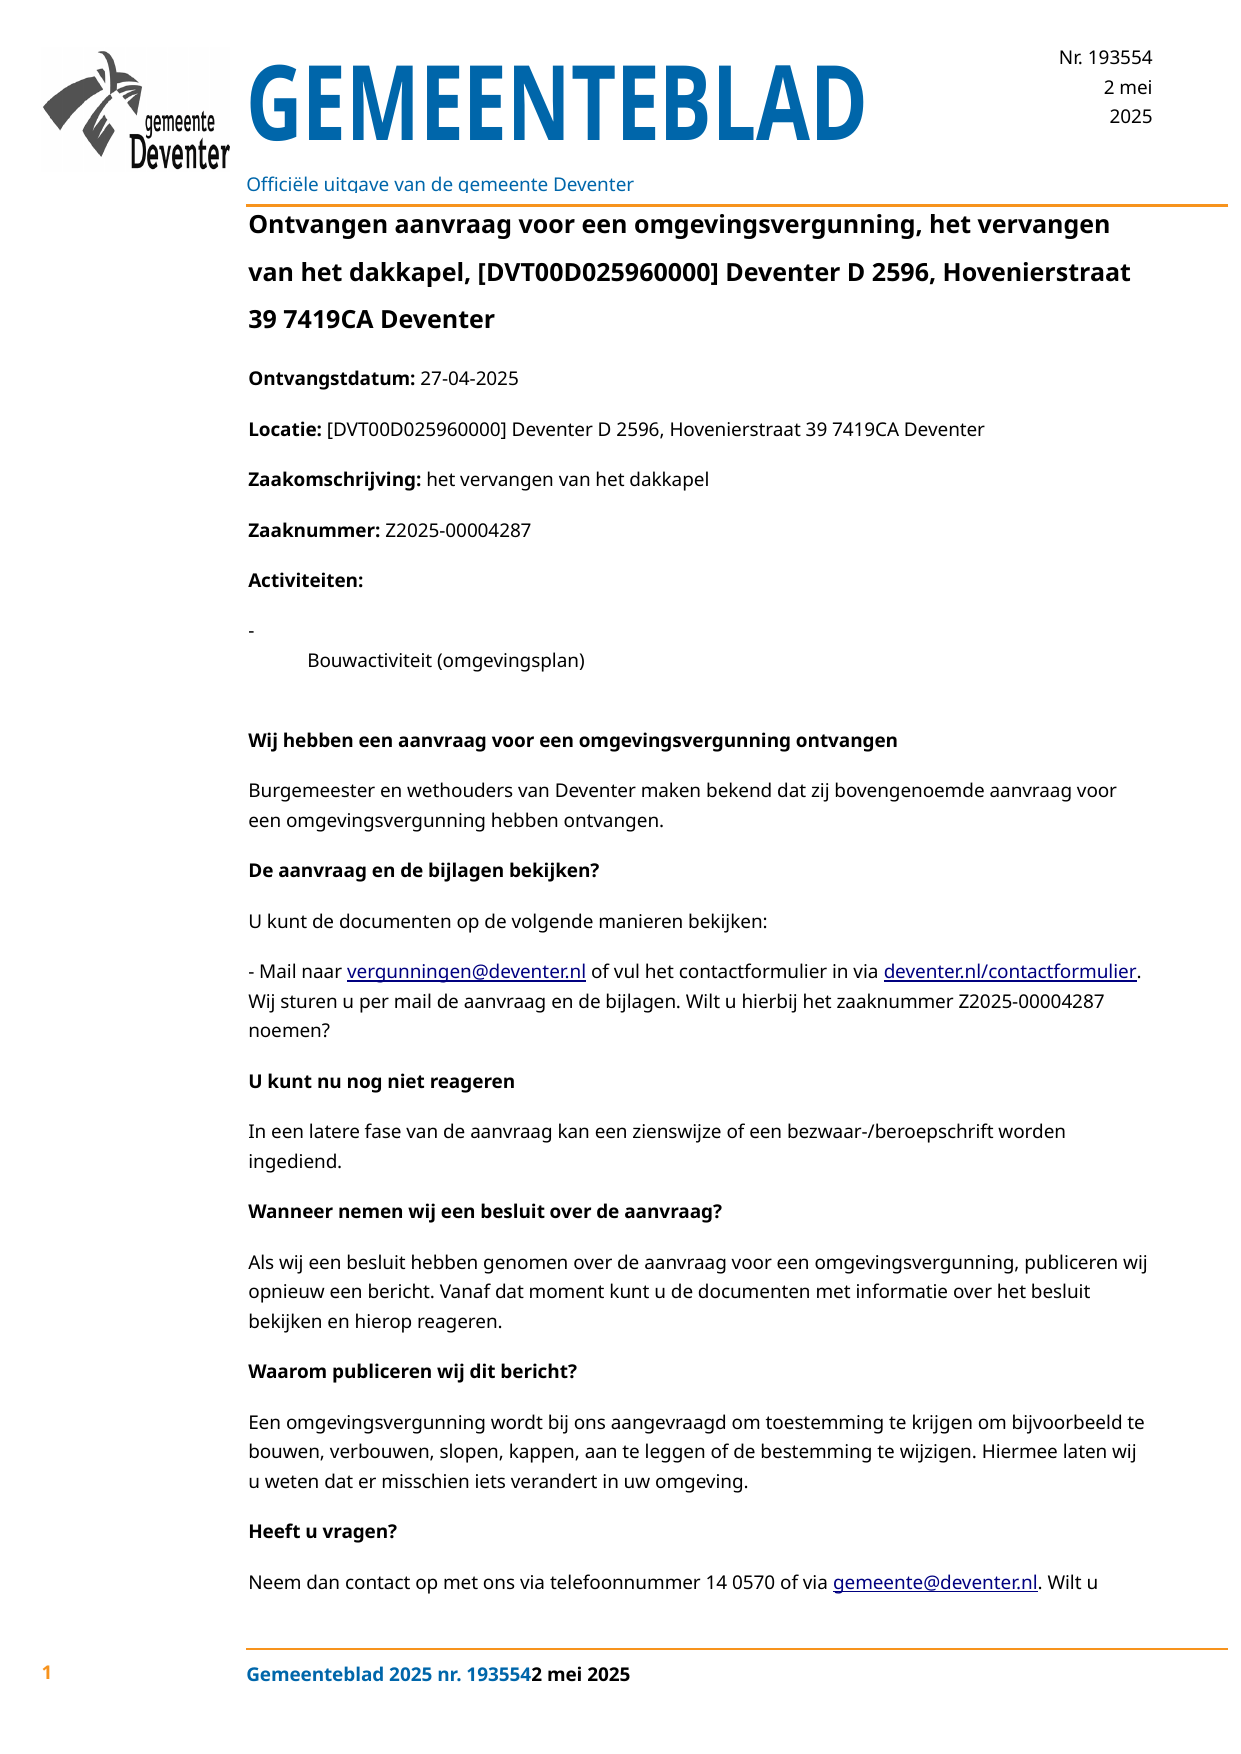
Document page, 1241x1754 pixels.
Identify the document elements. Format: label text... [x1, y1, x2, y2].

text Wanneer nemen wij een besluit over de aanvraag? [248, 1198, 1152, 1224]
text Ontvangstdatum: 27-04-2025 [248, 366, 1152, 391]
text Zaakomschrijving: het vervangen van het dakkapel [248, 466, 1152, 492]
text Waarom publiceren wij dit bericht? [248, 1358, 1152, 1384]
text Zaaknummer: Z2025-00004287 [248, 517, 1152, 542]
picture [41, 47, 231, 172]
text Ontvangen aanvraag voor een omgevingsvergunning, het vervangen van het dakkapel, [DVT00D025960000] Deventer D 2596, Hovenierstraat 39 7419CA Deventer [248, 207, 1152, 336]
text Neem dan contact op met ons via telefoonnummer 14 0570 of via gemeente@deventer.nl. Wilt u [248, 1569, 1152, 1594]
text U kunt de documenten op de volgende manieren bekijken: [248, 908, 1152, 934]
text Wij hebben een aanvraag voor een omgevingsvergunning ontvangen [248, 727, 1152, 753]
text U kunt nu nog niet reageren [248, 1068, 1152, 1094]
text Activiteiten: [248, 567, 1152, 593]
text Een omgevingsvergunning wordt bij ons aangevraagd om toestemming te krijgen om bijvoorbeeld te bouwen, verbouwen, slopen, kappen, aan te leggen of de bestemming te wijzigen. Hiermee laten wij u weten dat er misschien iets verandert in uw omgeving. [248, 1409, 1152, 1494]
text De aanvraag en de bijlagen bekijken? [248, 858, 1152, 883]
text Heeft u vragen? [248, 1518, 1152, 1544]
text - Mail naar vergunningen@deventer.nl of vul het contactformulier in via deventer.nl/contactformulier. Wij sturen u per mail de aanvraag en de bijlagen. Wilt u hierbij het zaaknummer Z2025-00004287 noemen? [248, 958, 1152, 1043]
list Bouwactiviteit (omgevingsplan) [248, 647, 1152, 673]
text Als wij een besluit hebben genomen over de aanvraag voor een omgevingsvergunning, publiceren wij opnieuw een bericht. Vanaf dat moment kunt u de documenten met informatie over het besluit bekijken en hierop reageren. [248, 1249, 1152, 1334]
text Locatie: [DVT00D025960000] Deventer D 2596, Hovenierstraat 39 7419CA Deventer [248, 416, 1152, 442]
text Burgemeester en wethouders van Deventer maken bekend dat zij bovengenoemde aanvraag voor een omgevingsvergunning hebben ontvangen. [248, 778, 1152, 833]
text In een latere fase van de aanvraag kan een zienswijze of een bezwaar-/beroepschrift worden ingediend. [248, 1118, 1152, 1174]
